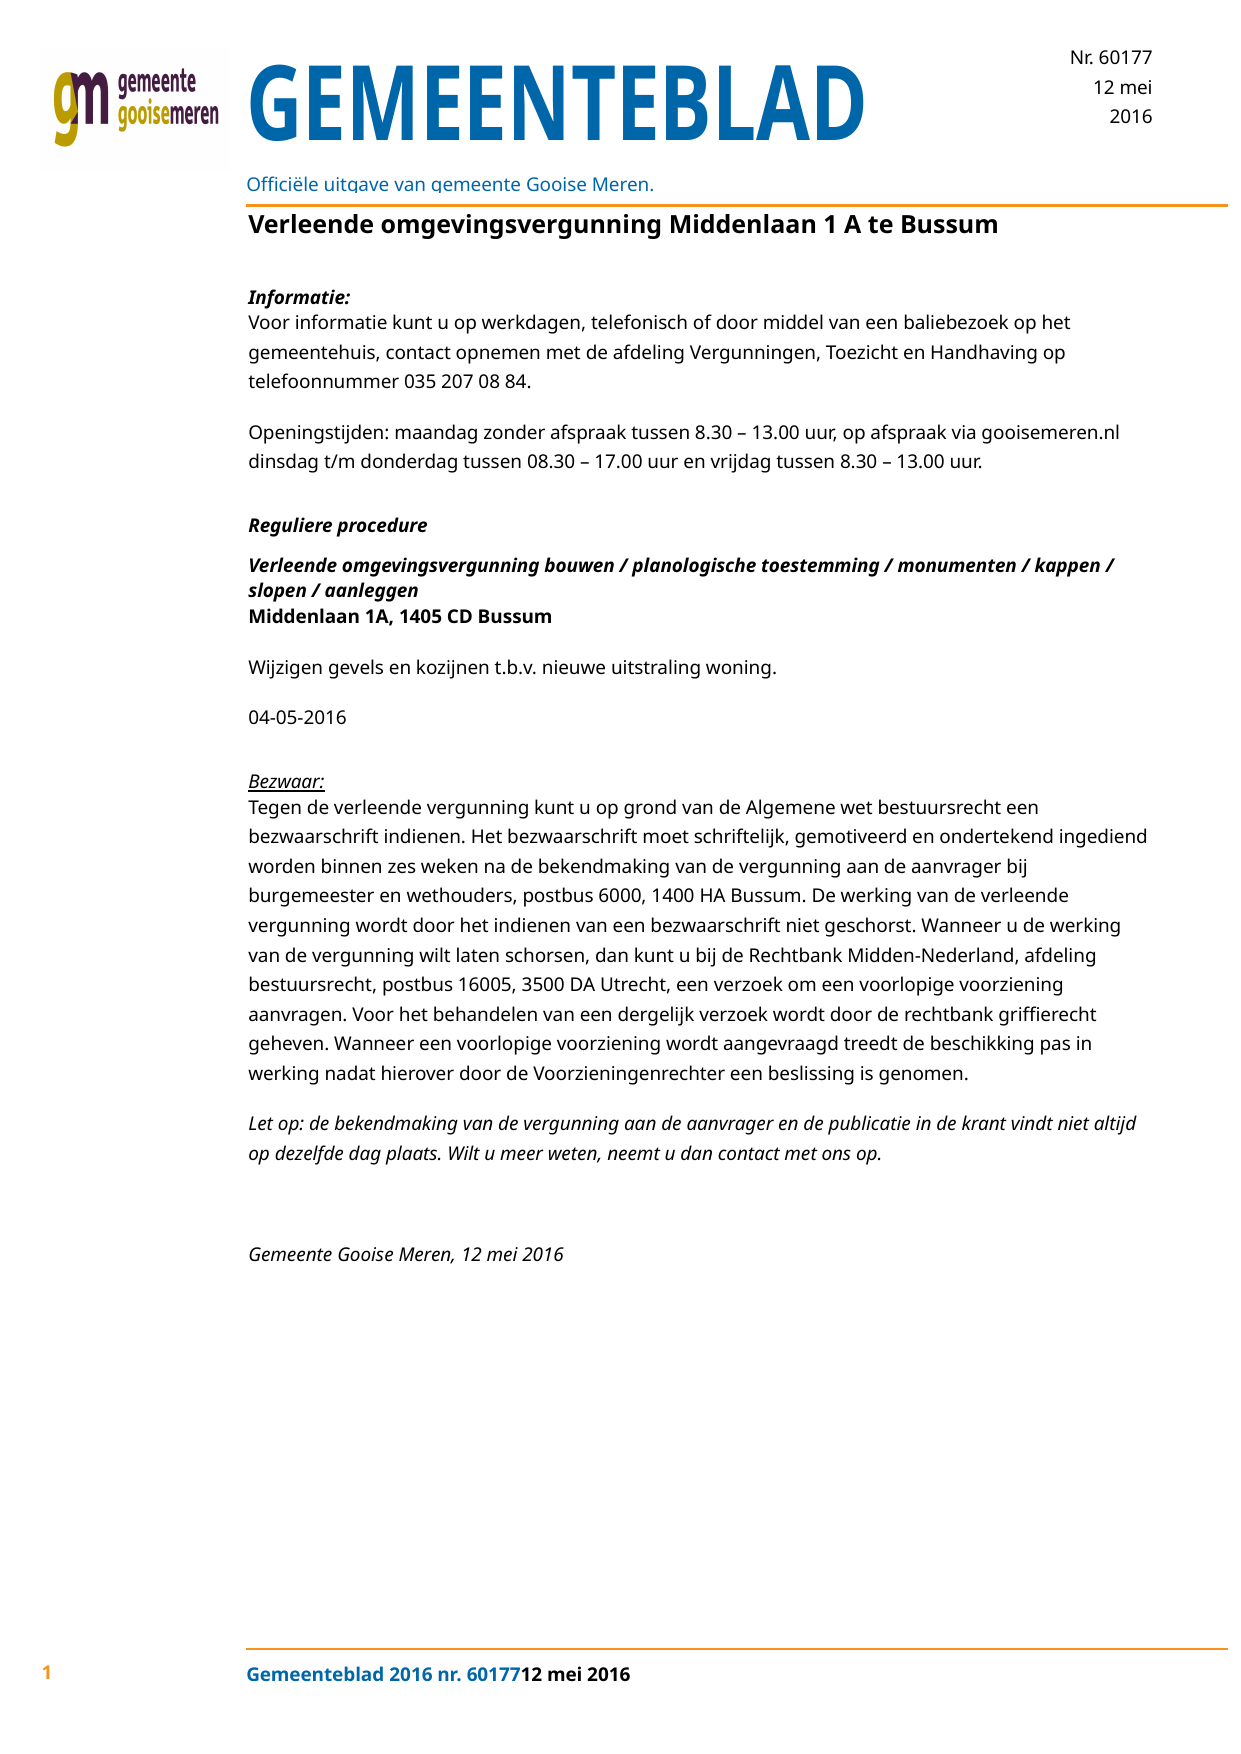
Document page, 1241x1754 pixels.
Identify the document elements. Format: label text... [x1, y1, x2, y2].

text Informatie: [248, 284, 1152, 309]
text Tegen de verleende vergunning kunt u op grond van de Algemene wet bestuursrecht een bezwaarschrift indienen. Het bezwaarschrift moet schriftelijk, gemotiveerd en ondertekend ingediend worden binnen zes weken na de bekendmaking van de vergunning aan de aanvrager bij burgemeester en wethouders, postbus 6000, 1400 HA Bussum. De werking van de verleende vergunning wordt door het indienen van een bezwaarschrift niet geschorst. Wanneer u de werking van de vergunning wilt laten schorsen, dan kunt u bij de Rechtbank Midden-Nederland, afdeling bestuursrecht, postbus 16005, 3500 DA Utrecht, een verzoek om een voorlopige voorziening aanvragen. Voor het behandelen van een dergelijk verzoek wordt door de rechtbank griffierecht geheven. Wanneer een voorlopige voorziening wordt aangevraagd treedt de beschikking pas in werking nadat hierover door de Voorzieningenrechter een beslissing is genomen. [248, 794, 1152, 1086]
text Openingstijden: maandag zonder afspraak tussen 8.30 – 13.00 uur, op afspraak via gooisemeren.nl dinsdag t/m donderdag tussen 08.30 – 17.00 uur en vrijdag tussen 8.30 – 13.00 uur. [248, 419, 1152, 474]
picture [41, 47, 231, 172]
text Middenlaan 1A, 1405 CD Bussum [248, 603, 1152, 629]
text Bezwaar: [248, 768, 1152, 794]
text Voor informatie kunt u op werkdagen, telefonisch of door middel van een baliebezoek op het gemeentehuis, contact opnemen met de afdeling Vergunningen, Toezicht en Handhaving op telefoonnummer 035 207 08 84. [248, 309, 1152, 394]
text Wijzigen gevels en kozijnen t.b.v. nieuwe uitstraling woning. [248, 654, 1152, 679]
text Gemeente Gooise Meren, 12 mei 2016 [248, 1241, 1152, 1267]
text 04-05-2016 [248, 704, 1152, 730]
text Verleende omgevingsvergunning bouwen / planologische toestemming / monumenten / kappen / slopen / aanleggen [248, 552, 1152, 603]
text Reguliere procedure [248, 513, 1152, 538]
text Verleende omgevingsvergunning Middenlaan 1 A te Bussum [248, 207, 1152, 241]
text Let op: de bekendmaking van de vergunning aan de aanvrager en de publicatie in de krant vindt niet altijd op dezelfde dag plaats. Wilt u meer weten, neemt u dan contact met ons op. [248, 1111, 1152, 1166]
